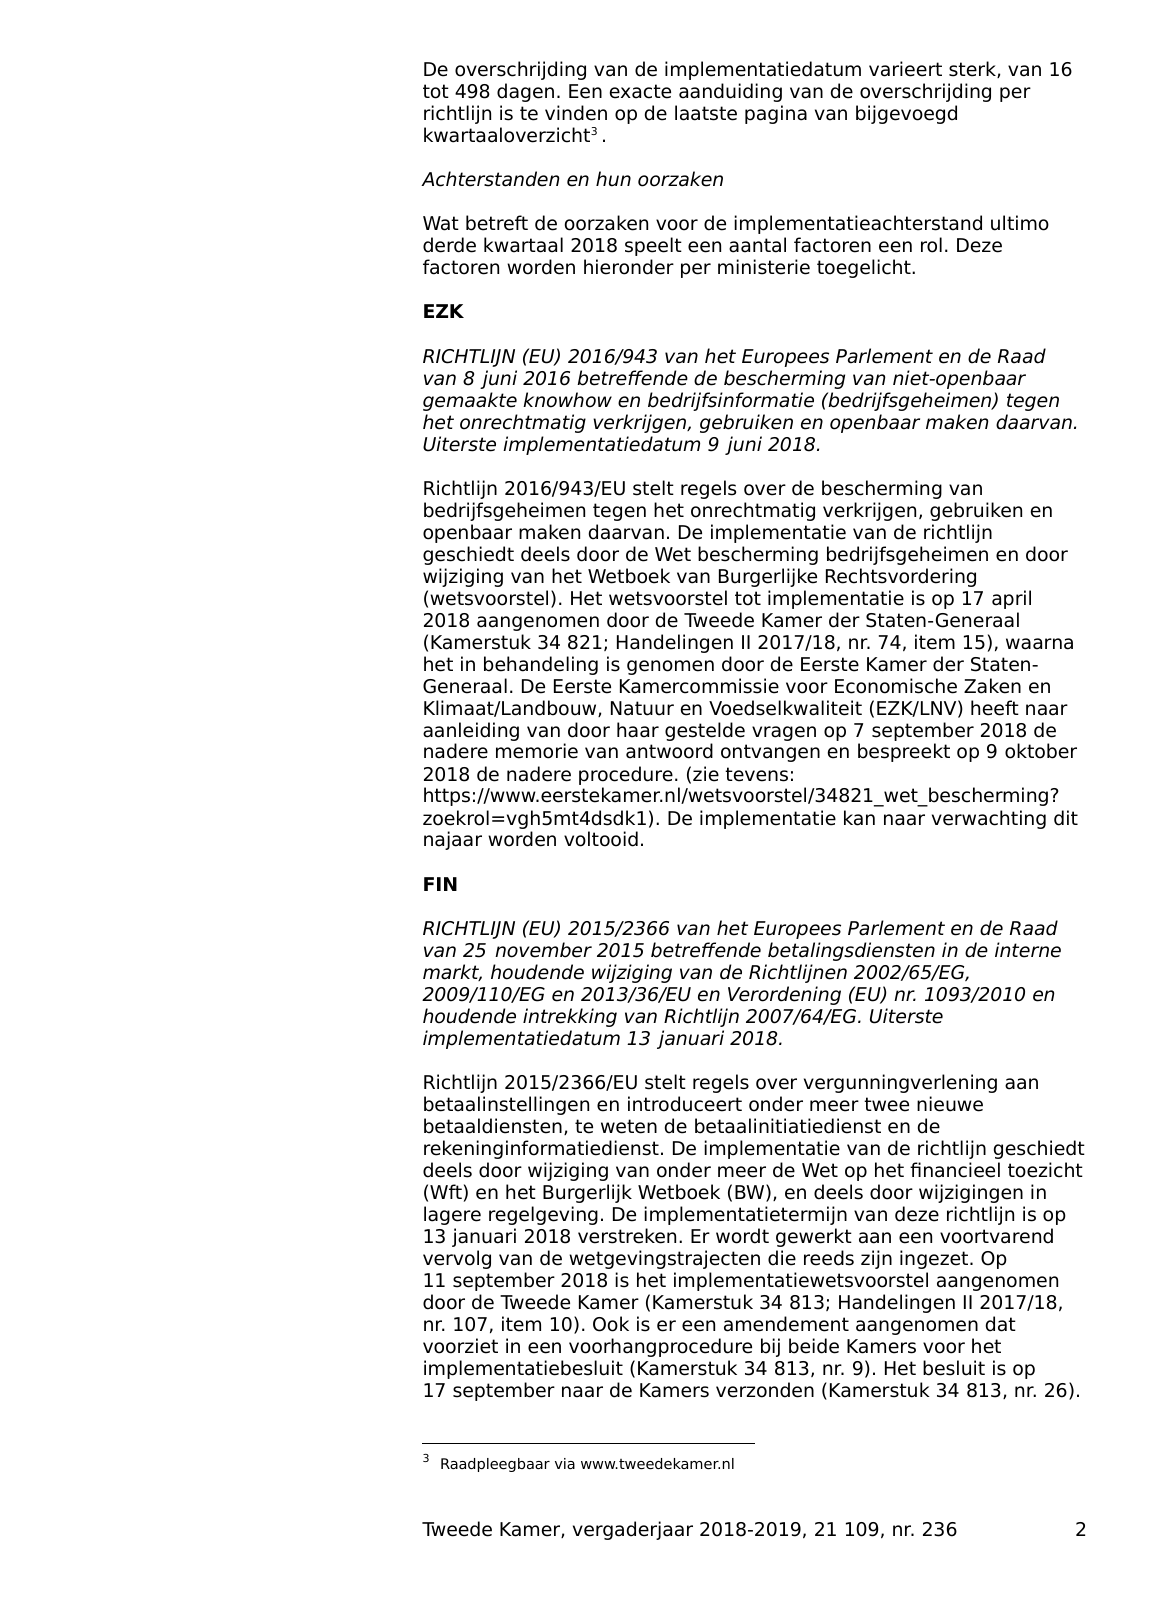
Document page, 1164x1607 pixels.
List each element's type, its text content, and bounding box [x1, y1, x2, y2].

text Raadpleegbaar via www.tweedekamer.nl [422, 1452, 1087, 1474]
text Richtlijn 2016/943/EU stelt regels over de bescherming van bedrijfsgeheimen tegen het onrechtmatig verkrijgen, gebruiken en openbaar maken daarvan. De implementatie van de richtlijn geschiedt deels door de Wet bescherming bedrijfsgeheimen en door wijziging van het Wetboek van Burgerlijke Rechtsvordering (wetsvoorstel). Het wetsvoorstel tot implementatie is op 17 april 2018 aangenomen door de Tweede Kamer der Staten-Generaal (Kamerstuk 34 821; Handelingen II 2017/18, nr. 74, item 15), waarna het in behandeling is genomen door de Eerste Kamer der Staten-Generaal. De Eerste Kamercommissie voor Economische Zaken en Klimaat/Landbouw, Natuur en Voedselkwaliteit (EZK/LNV) heeft naar aanleiding van door haar gestelde vragen op 7 september 2018 de nadere memorie van antwoord ontvangen en bespreekt op 9 oktober 2018 de nadere procedure. (zie tevens: https://www.eerstekamer.nl/wetsvoorstel/34821_wet_bescherming?zoekrol=vgh5mt4dsdk1). De implementatie kan naar verwachting dit najaar worden voltooid. [422, 478, 1087, 851]
subtitle Achterstanden en hun oorzaken [422, 169, 1087, 191]
text RICHTLIJN (EU) 2016/943 van het Europees Parlement en de Raad van 8 juni 2016 betreffende de bescherming van niet-openbaar gemaakte knowhow en bedrijfsinformatie (bedrijfsgeheimen) tegen het onrechtmatig verkrijgen, gebruiken en openbaar maken daarvan. Uiterste implementatiedatum 9 juni 2018. [422, 346, 1087, 456]
text De overschrijding van de implementatiedatum varieert sterk, van 16 tot 498 dagen. Een exacte aanduiding van de overschrijding per richtlijn is te vinden op de laatste pagina van bijgevoegd kwartaaloverzicht. [422, 59, 1087, 147]
subtitle EZK [422, 301, 1087, 323]
text Wat betreft de oorzaken voor de implementatieachterstand ultimo derde kwartaal 2018 speelt een aantal factoren een rol. Deze factoren worden hieronder per ministerie toegelicht. [422, 213, 1087, 279]
subtitle FIN [422, 873, 1087, 896]
text Richtlijn 2015/2366/EU stelt regels over vergunningverlening aan betaalinstellingen en introduceert onder meer twee nieuwe betaaldiensten, te weten de betaalinitiatiedienst en de rekeninginformatiedienst. De implementatie van de richtlijn geschiedt deels door wijziging van onder meer de Wet op het financieel toezicht (Wft) en het Burgerlijk Wetboek (BW), en deels door wijzigingen in lagere regelgeving. De implementatietermijn van deze richtlijn is op 13 januari 2018 verstreken. Er wordt gewerkt aan een voortvarend vervolg van de wetgevingstrajecten die reeds zijn ingezet. Op 11 september 2018 is het implementatiewetsvoorstel aangenomen door de Tweede Kamer (Kamerstuk 34 813; Handelingen II 2017/18, nr. 107, item 10). Ook is er een amendement aangenomen dat voorziet in een voorhangprocedure bij beide Kamers voor het implementatiebesluit (Kamerstuk 34 813, nr. 9). Het besluit is op 17 september naar de Kamers verzonden (Kamerstuk 34 813, nr. 26). [422, 1072, 1087, 1401]
text RICHTLIJN (EU) 2015/2366 van het Europees Parlement en de Raad van 25 november 2015 betreffende betalingsdiensten in de interne markt, houdende wijziging van de Richtlijnen 2002/65/EG, 2009/110/EG en 2013/36/EU en Verordening (EU) nr. 1093/2010 en houdende intrekking van Richtlijn 2007/64/EG. Uiterste implementatiedatum 13 januari 2018. [422, 918, 1087, 1049]
